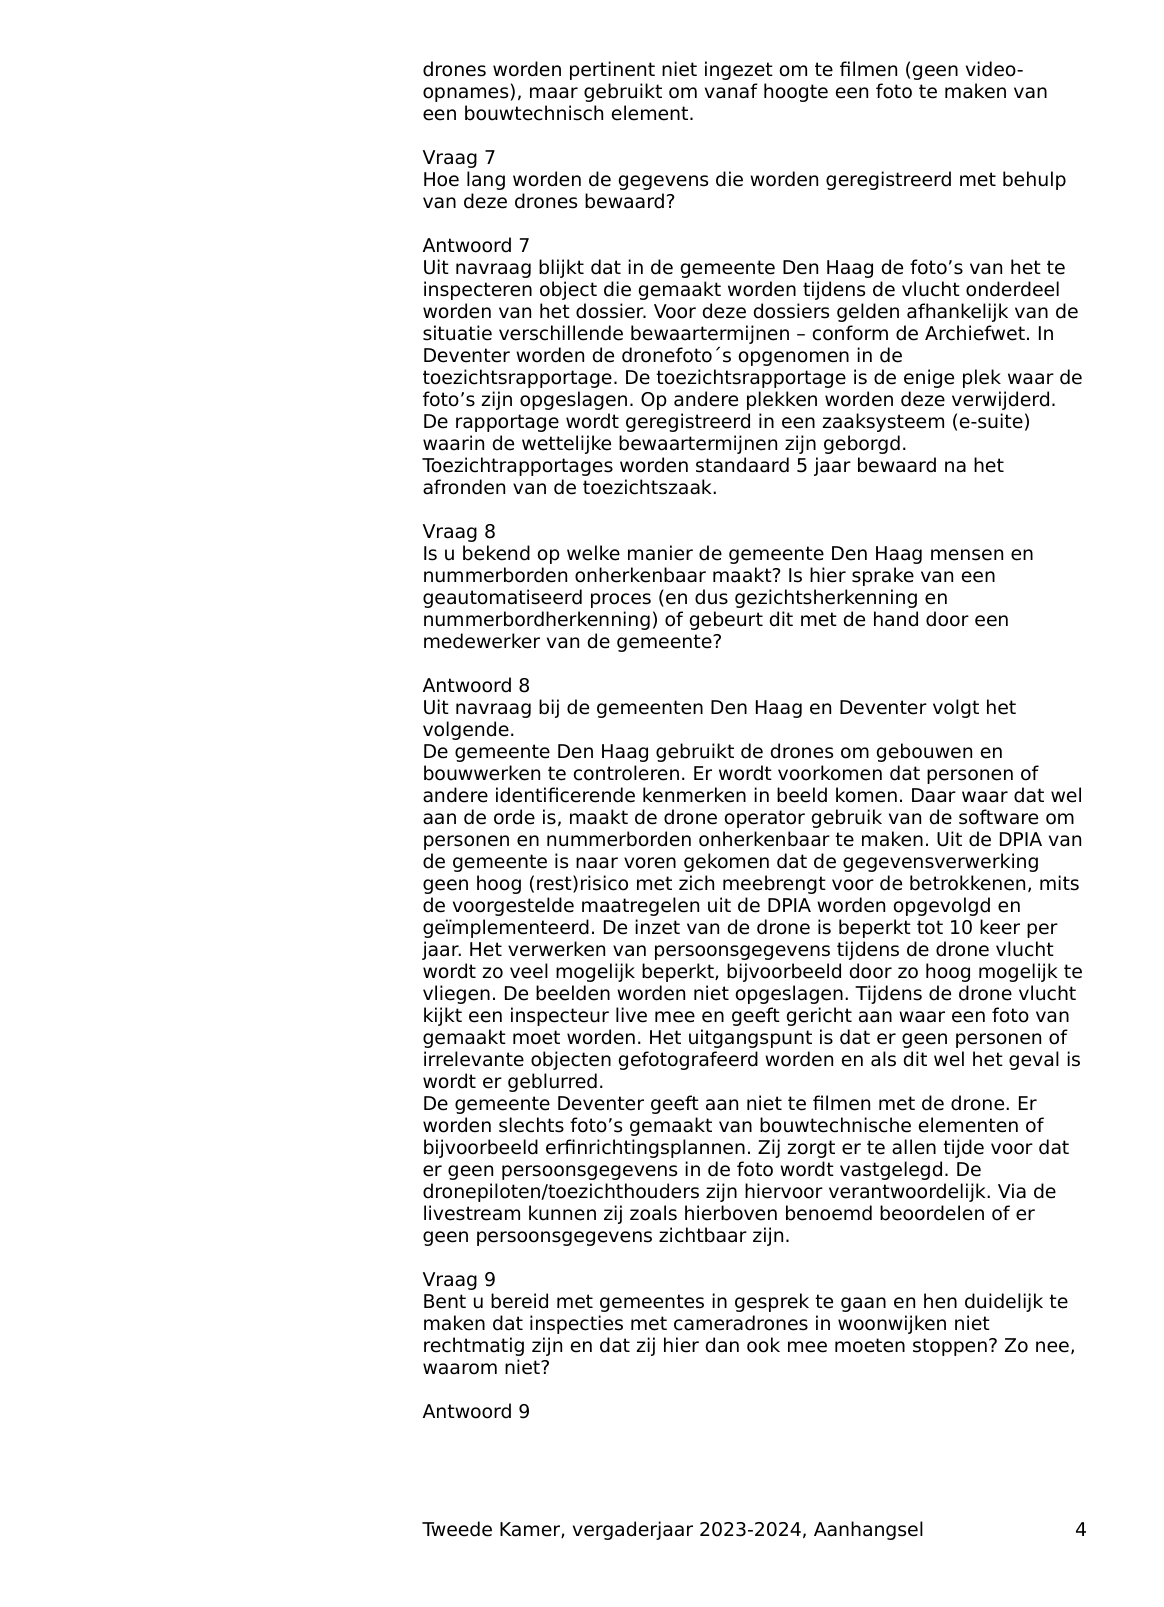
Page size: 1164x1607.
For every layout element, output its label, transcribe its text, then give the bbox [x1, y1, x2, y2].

text Uit navraag bij de gemeenten Den Haag en Deventer volgt het volgende. [422, 697, 1087, 741]
text Antwoord 8 [422, 675, 1087, 697]
text Antwoord 7 [422, 235, 1087, 257]
text Hoe lang worden de gegevens die worden geregistreerd met behulp van deze drones bewaard? [422, 169, 1087, 213]
text Antwoord 9 [422, 1401, 1087, 1423]
text Is u bekend op welke manier de gemeente Den Haag mensen en nummerborden onherkenbaar maakt? Is hier sprake van een geautomatiseerd proces (en dus gezichtsherkenning en nummerbordherkenning) of gebeurt dit met de hand door een medewerker van de gemeente? [422, 543, 1087, 653]
text Uit navraag blijkt dat in de gemeente Den Haag de foto’s van het te inspecteren object die gemaakt worden tijdens de vlucht onderdeel worden van het dossier. Voor deze dossiers gelden afhankelijk van de situatie verschillende bewaartermijnen – conform de Archiefwet. In Deventer worden de dronefoto´s opgenomen in de toezichtsrapportage. De toezichtsrapportage is de enige plek waar de foto’s zijn opgeslagen. Op andere plekken worden deze verwijderd. De rapportage wordt geregistreerd in een zaaksysteem (e-suite) waarin de wettelijke bewaartermijnen zijn geborgd. Toezichtrapportages worden standaard 5 jaar bewaard na het afronden van de toezichtszaak. [422, 257, 1087, 499]
text Bent u bereid met gemeentes in gesprek te gaan en hen duidelijk te maken dat inspecties met cameradrones in woonwijken niet rechtmatig zijn en dat zij hier dan ook mee moeten stoppen? Zo nee, waarom niet? [422, 1291, 1087, 1379]
text Vraag 7 [422, 147, 1087, 169]
text De gemeente Den Haag gebruikt de drones om gebouwen en bouwwerken te controleren. Er wordt voorkomen dat personen of andere identificerende kenmerken in beeld komen. Daar waar dat wel aan de orde is, maakt de drone operator gebruik van de software om personen en nummerborden onherkenbaar te maken. Uit de DPIA van de gemeente is naar voren gekomen dat de gegevensverwerking geen hoog (rest)risico met zich meebrengt voor de betrokkenen, mits de voorgestelde maatregelen uit de DPIA worden opgevolgd en geïmplementeerd. De inzet van de drone is beperkt tot 10 keer per jaar. Het verwerken van persoonsgegevens tijdens de drone vlucht wordt zo veel mogelijk beperkt, bijvoorbeeld door zo hoog mogelijk te vliegen. De beelden worden niet opgeslagen. Tijdens de drone vlucht kijkt een inspecteur live mee en geeft gericht aan waar een foto van gemaakt moet worden. Het uitgangspunt is dat er geen personen of irrelevante objecten gefotografeerd worden en als dit wel het geval is wordt er geblurred. [422, 741, 1087, 1093]
text Vraag 9 [422, 1269, 1087, 1291]
text De gemeente Deventer geeft aan niet te filmen met de drone. Er worden slechts foto’s gemaakt van bouwtechnische elementen of bijvoorbeeld erfinrichtingsplannen. Zij zorgt er te allen tijde voor dat er geen persoonsgegevens in de foto wordt vastgelegd. De dronepiloten/toezichthouders zijn hiervoor verantwoordelijk. Via de livestream kunnen zij zoals hierboven benoemd beoordelen of er geen persoonsgegevens zichtbaar zijn. [422, 1093, 1087, 1247]
text Vraag 8 [422, 521, 1087, 543]
text drones worden pertinent niet ingezet om te filmen (geen video-opnames), maar gebruikt om vanaf hoogte een foto te maken van een bouwtechnisch element. [422, 59, 1087, 125]
